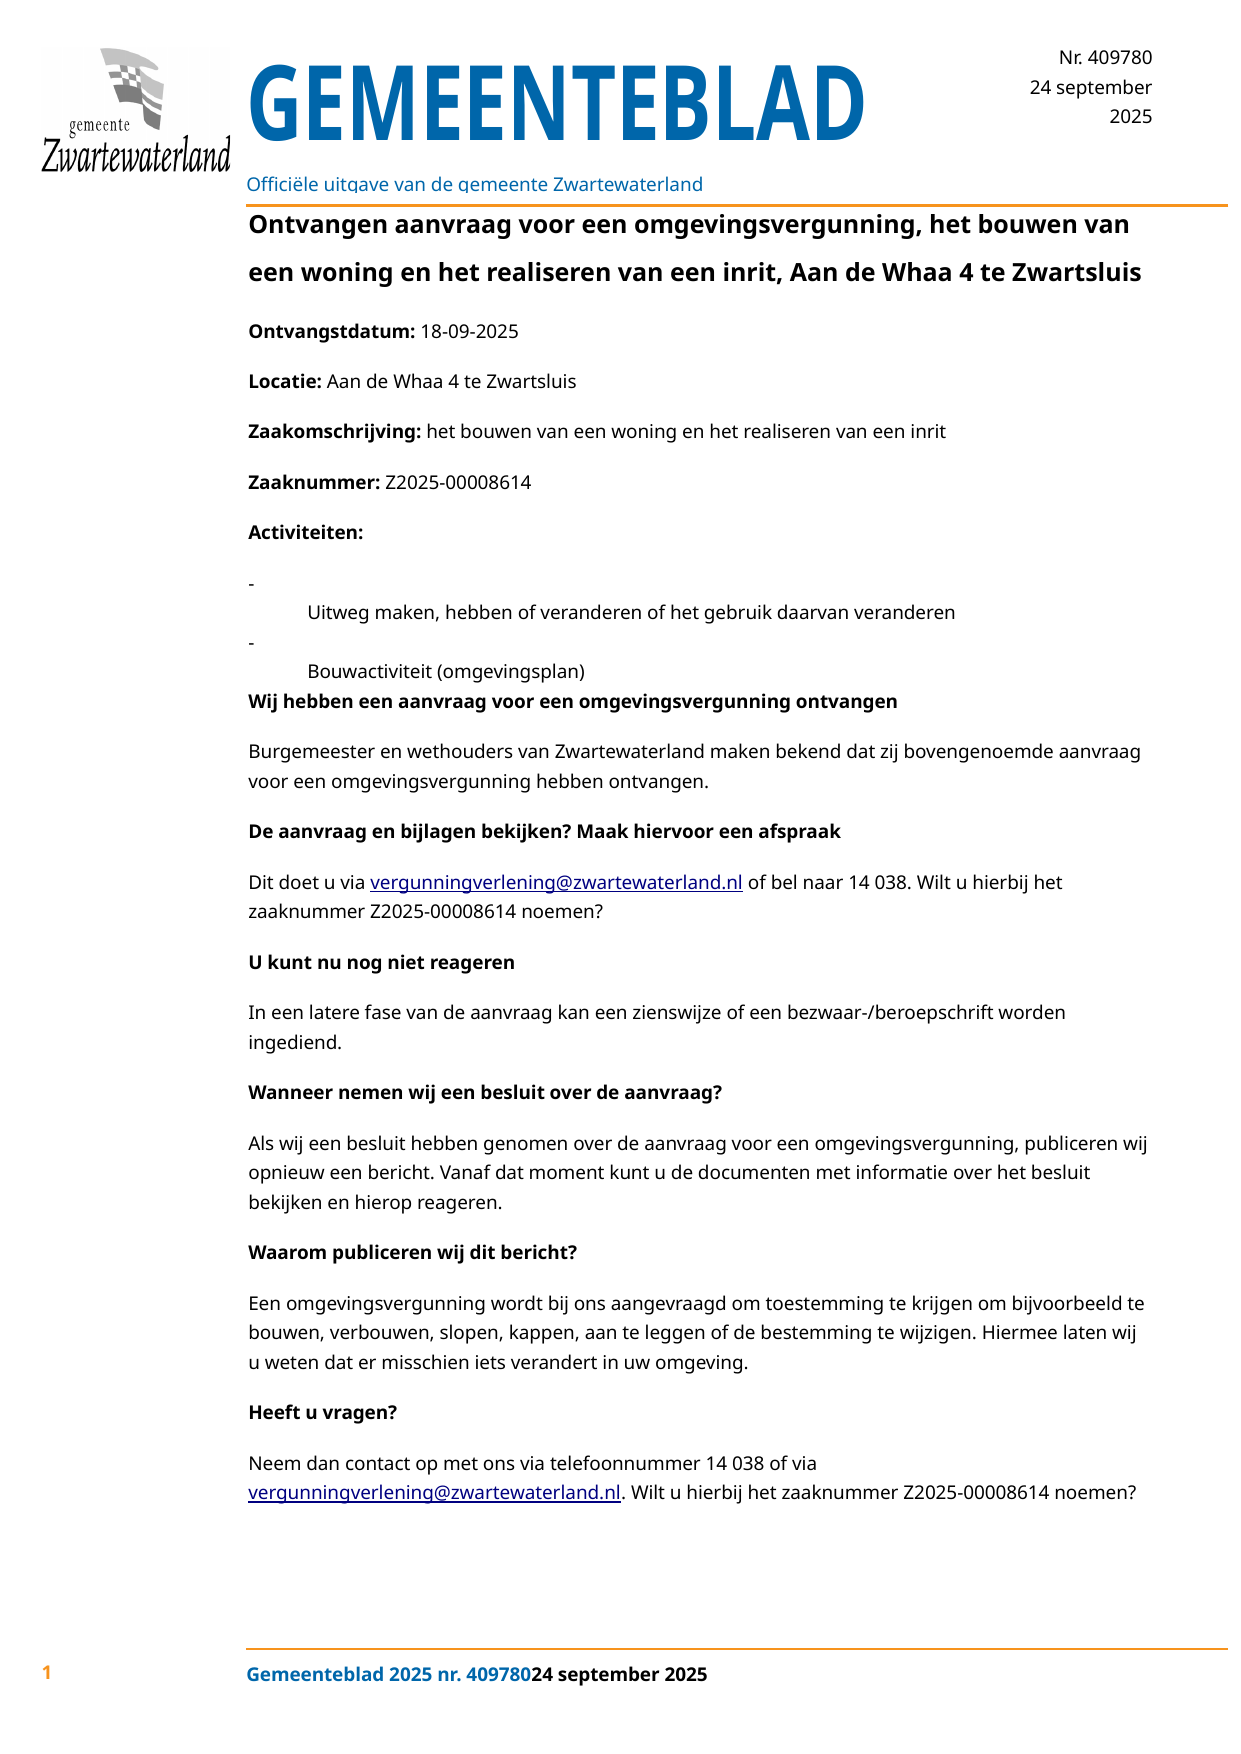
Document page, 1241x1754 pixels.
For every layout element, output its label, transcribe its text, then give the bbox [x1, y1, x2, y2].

text Als wij een besluit hebben genomen over de aanvraag voor een omgevingsvergunning, publiceren wij opnieuw een bericht. Vanaf dat moment kunt u de documenten met informatie over het besluit bekijken en hierop reageren. [248, 1130, 1152, 1215]
text Heeft u vragen? [248, 1399, 1152, 1425]
text U kunt nu nog niet reageren [248, 949, 1152, 975]
text Dit doet u via vergunningverlening@zwartewaterland.nl of bel naar 14 038. Wilt u hierbij het zaaknummer Z2025-00008614 noemen? [248, 869, 1152, 924]
text Ontvangstdatum: 18-09-2025 [248, 318, 1152, 344]
text Wanneer nemen wij een besluit over de aanvraag? [248, 1079, 1152, 1105]
text In een latere fase van de aanvraag kan een zienswijze of een bezwaar-/beroepschrift worden ingediend. [248, 999, 1152, 1055]
text Zaakomschrijving: het bouwen van een woning en het realiseren van een inrit [248, 419, 1152, 444]
list Bouwactiviteit (omgevingsplan) [248, 659, 1152, 684]
text Waarom publiceren wij dit bericht? [248, 1239, 1152, 1265]
text De aanvraag en bijlagen bekijken? Maak hiervoor een afspraak [248, 819, 1152, 844]
text Ontvangen aanvraag voor een omgevingsvergunning, het bouwen van een woning en het realiseren van een inrit, Aan de Whaa 4 te Zwartsluis [248, 207, 1152, 288]
text Neem dan contact op met ons via telefoonnummer 14 038 of via vergunningverlening@zwartewaterland.nl. Wilt u hierbij het zaaknummer Z2025-00008614 noemen? [248, 1450, 1152, 1505]
text Wij hebben een aanvraag voor een omgevingsvergunning ontvangen [248, 688, 1152, 714]
text Zaaknummer: Z2025-00008614 [248, 469, 1152, 495]
text Activiteiten: [248, 519, 1152, 545]
text Locatie: Aan de Whaa 4 te Zwartsluis [248, 368, 1152, 394]
picture [41, 47, 231, 172]
text Een omgevingsvergunning wordt bij ons aangevraagd om toestemming te krijgen om bijvoorbeeld te bouwen, verbouwen, slopen, kappen, aan te leggen of de bestemming te wijzigen. Hiermee laten wij u weten dat er misschien iets verandert in uw omgeving. [248, 1290, 1152, 1375]
text Burgemeester en wethouders van Zwartewaterland maken bekend dat zij bovengenoemde aanvraag voor een omgevingsvergunning hebben ontvangen. [248, 739, 1152, 794]
list Uitweg maken, hebben of veranderen of het gebruik daarvan veranderen [248, 599, 1152, 625]
